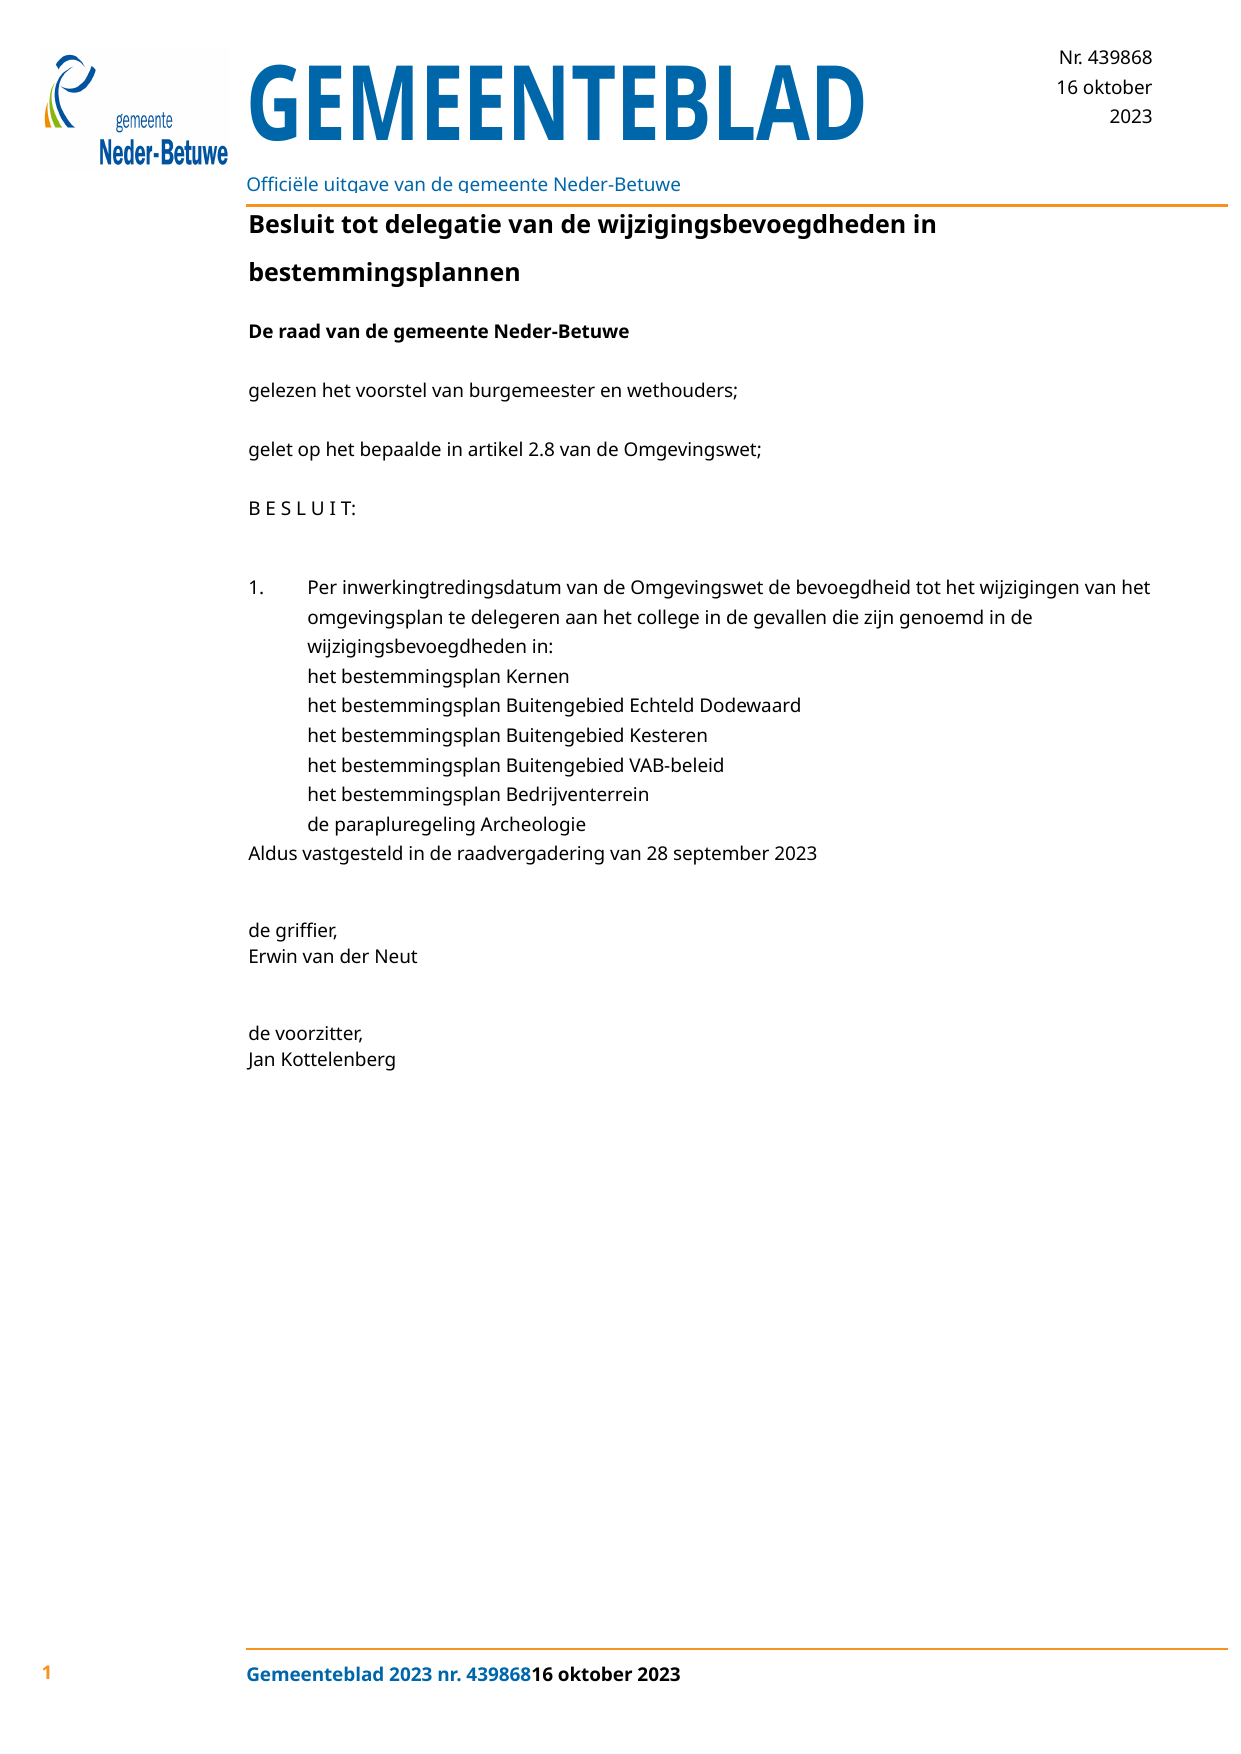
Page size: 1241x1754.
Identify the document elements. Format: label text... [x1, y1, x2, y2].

text gelet op het bepaalde in artikel 2.8 van de Omgevingswet; [248, 436, 1152, 462]
list het bestemmingsplan Buitengebied Echteld Dodewaard [248, 693, 1152, 718]
text Jan Kottelenberg [248, 1046, 1152, 1072]
text De raad van de gemeente Neder-Betuwe [248, 318, 1152, 344]
text B E S L U I T: [248, 495, 1152, 521]
list de parapluregeling Archeologie [248, 811, 1152, 837]
list het bestemmingsplan Buitengebied Kesteren [248, 722, 1152, 748]
list het bestemmingsplan Bedrijventerrein [248, 781, 1152, 807]
text Erwin van der Neut [248, 943, 1152, 969]
text de griffier, [248, 918, 1152, 943]
text gelezen het voorstel van burgemeester en wethouders; [248, 377, 1152, 403]
list Per inwerkingtredingsdatum van de Omgevingswet de bevoegdheid tot het wijzigingen van het omgevingsplan te delegeren aan het college in de gevallen die zijn genoemd in de wijzigingsbevoegdheden in: [248, 574, 1152, 659]
text Aldus vastgesteld in de raadvergadering van 28 september 2023 [248, 841, 1152, 866]
picture [41, 47, 231, 172]
list het bestemmingsplan Buitengebied VAB-beleid [248, 752, 1152, 777]
text Besluit tot delegatie van de wijzigingsbevoegdheden in bestemmingsplannen [248, 207, 1152, 288]
text de voorzitter, [248, 1021, 1152, 1046]
list het bestemmingsplan Kernen [248, 663, 1152, 689]
